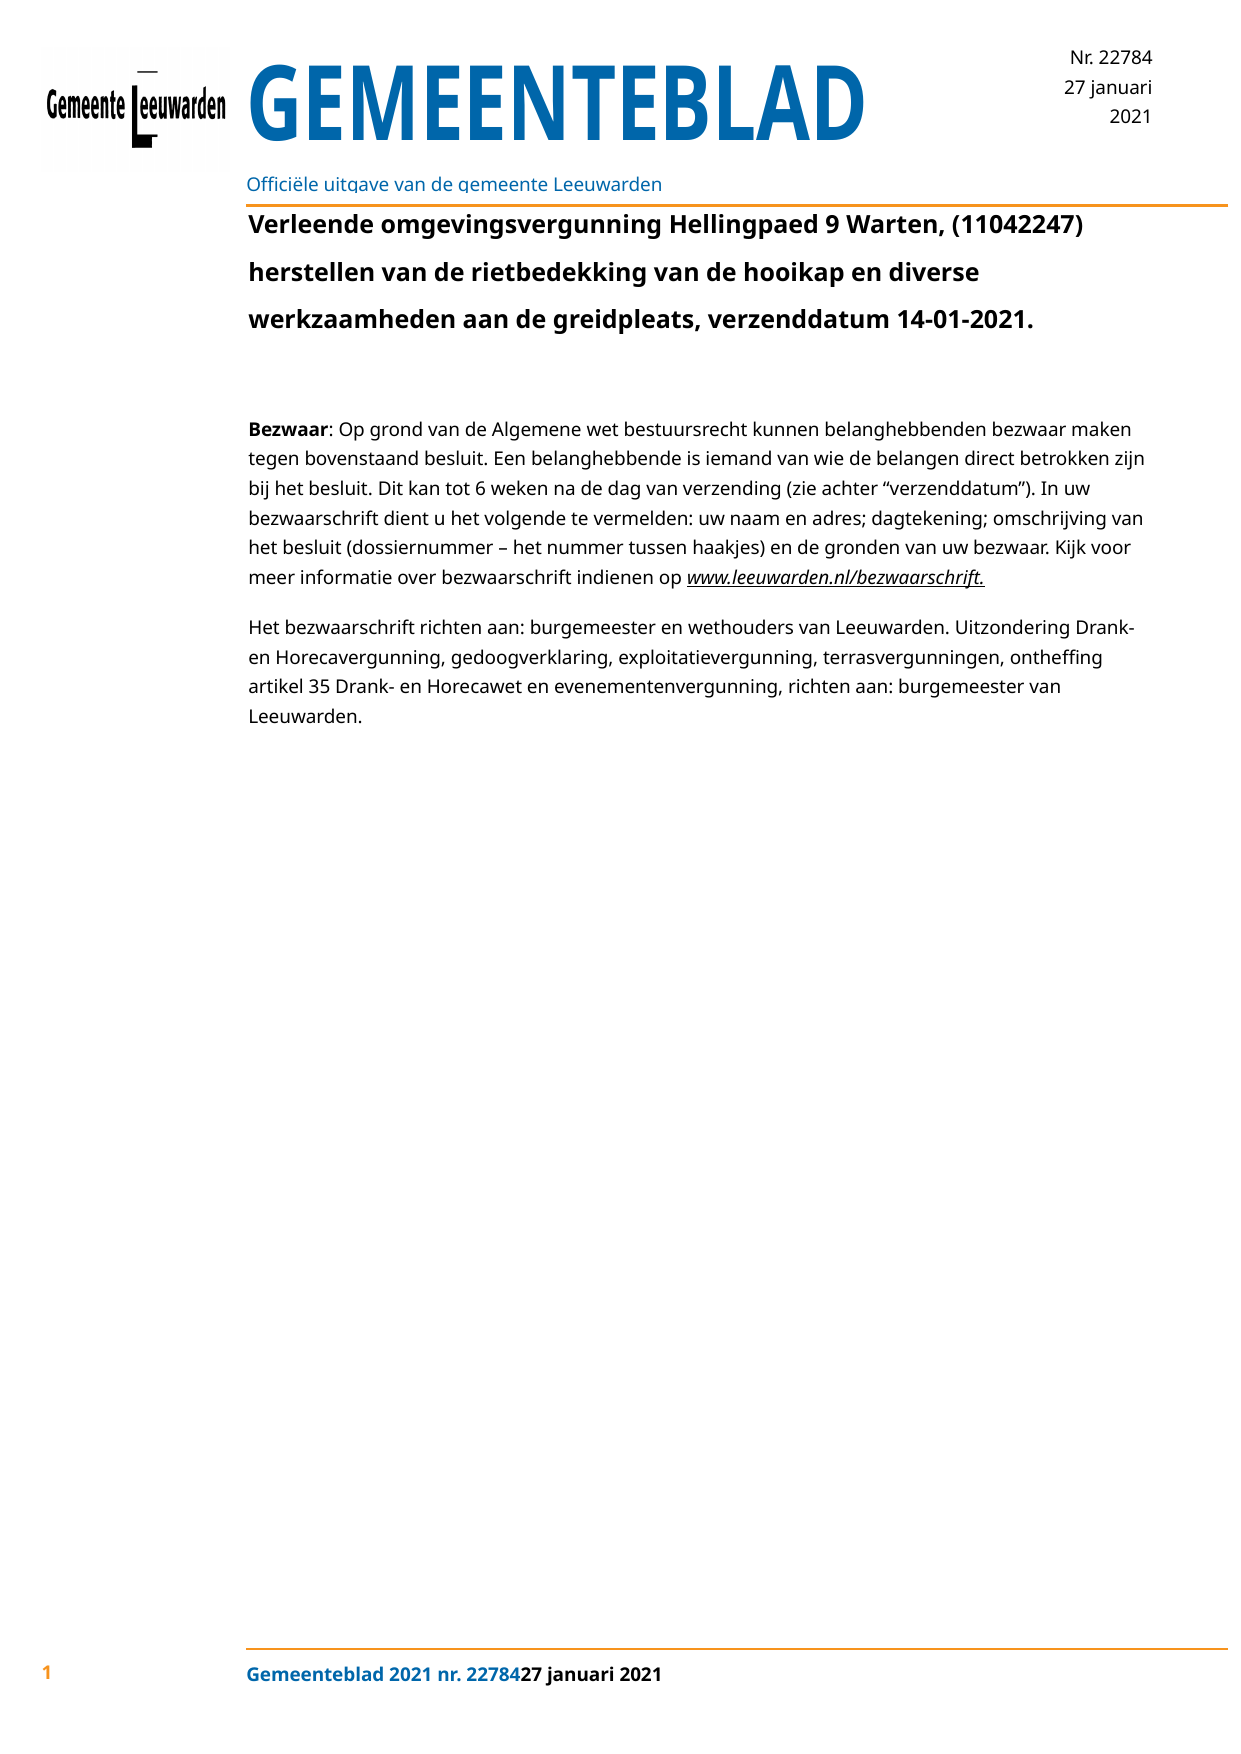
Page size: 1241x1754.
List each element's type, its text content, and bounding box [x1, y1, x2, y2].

text Bezwaar: Op grond van de Algemene wet bestuursrecht kunnen belanghebbenden bezwaar maken tegen bovenstaand besluit. Een belanghebbende is iemand van wie de belangen direct betrokken zijn bij het besluit. Dit kan tot 6 weken na de dag van verzending (zie achter “verzenddatum”). In uw bezwaarschrift dient u het volgende te vermelden: uw naam en adres; dagtekening; omschrijving van het besluit (dossiernummer – het nummer tussen haakjes) en de gronden van uw bezwaar. Kijk voor meer informatie over bezwaarschrift indienen op www.leeuwarden.nl/bezwaarschrift. [248, 416, 1152, 589]
text Het bezwaarschrift richten aan: burgemeester en wethouders van Leeuwarden. Uitzondering Drank- en Horecavergunning, gedoogverklaring, exploitatievergunning, terrasvergunningen, ontheffing artikel 35 Drank- en Horecawet en evenementenvergunning, richten aan: burgemeester van Leeuwarden. [248, 614, 1152, 729]
picture [41, 47, 231, 172]
text Verleende omgevingsvergunning Hellingpaed 9 Warten, (11042247) herstellen van de rietbedekking van de hooikap en diverse werkzaamheden aan de greidpleats, verzenddatum 14-01-2021. [248, 207, 1152, 336]
